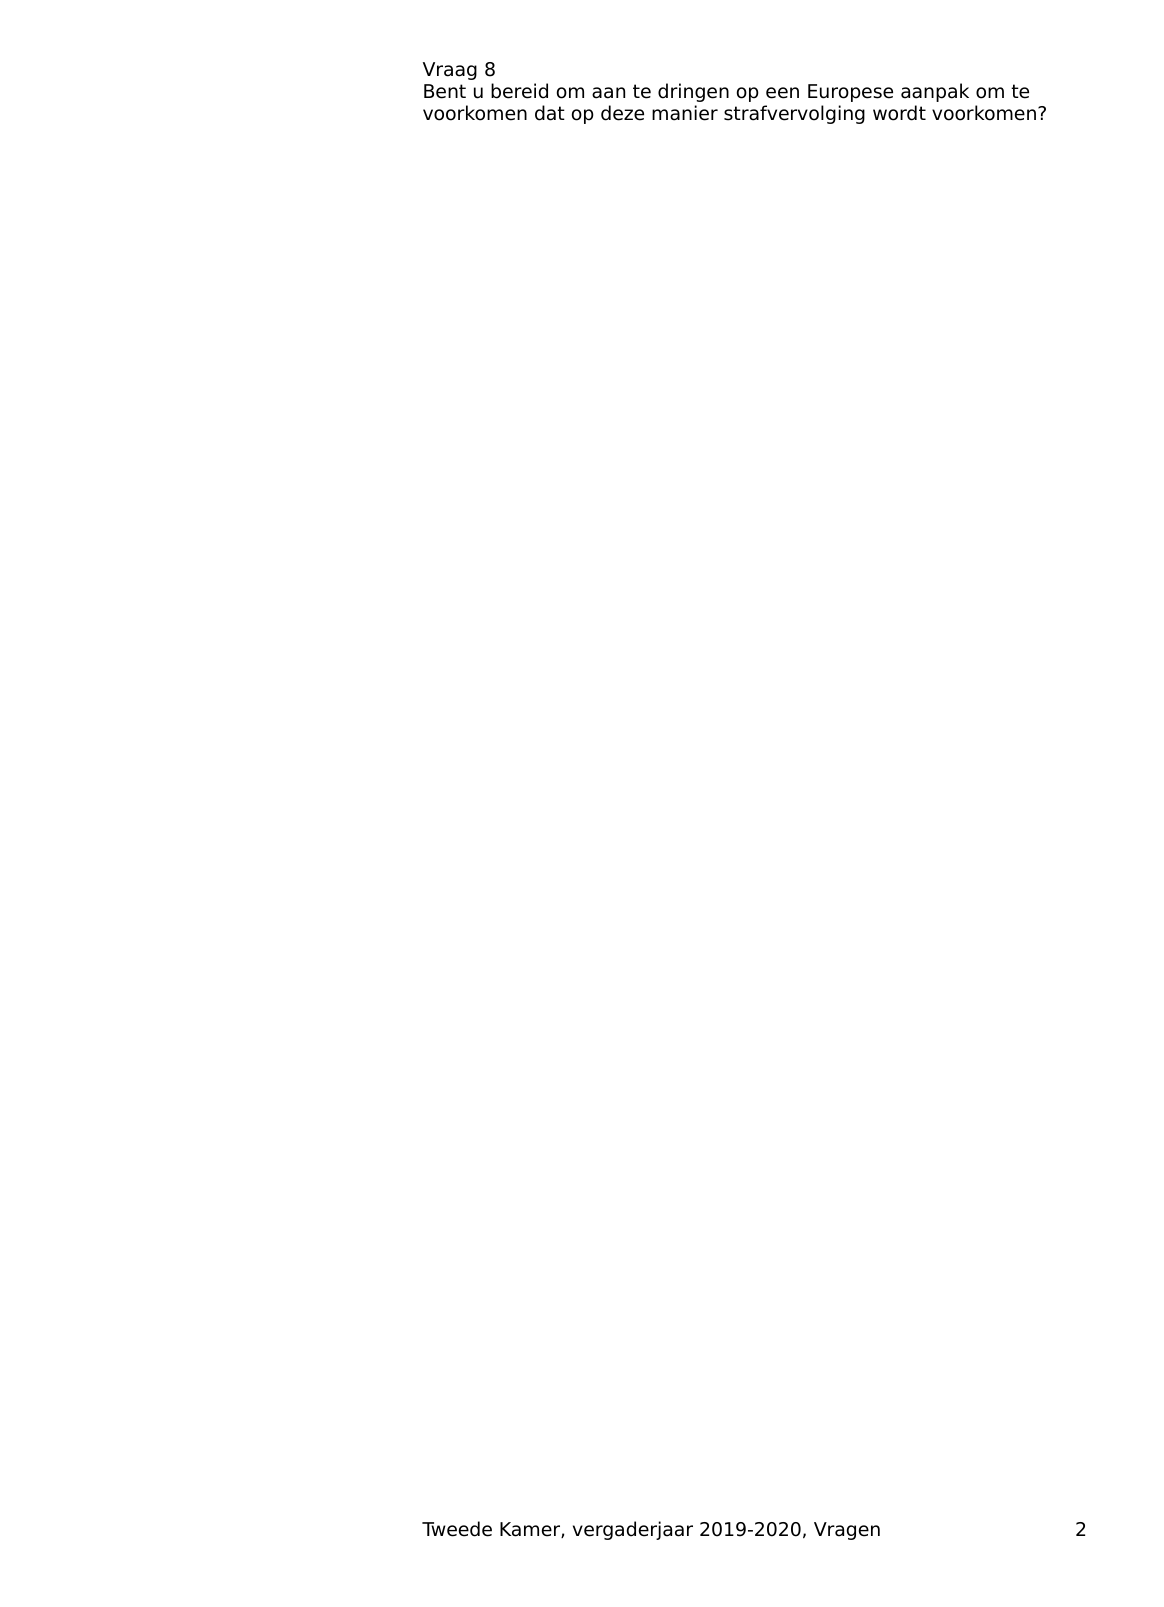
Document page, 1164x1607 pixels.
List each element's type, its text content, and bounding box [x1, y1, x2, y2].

text Vraag 8 [422, 59, 1087, 81]
text Bent u bereid om aan te dringen op een Europese aanpak om te voorkomen dat op deze manier strafvervolging wordt voorkomen? [422, 81, 1087, 125]
